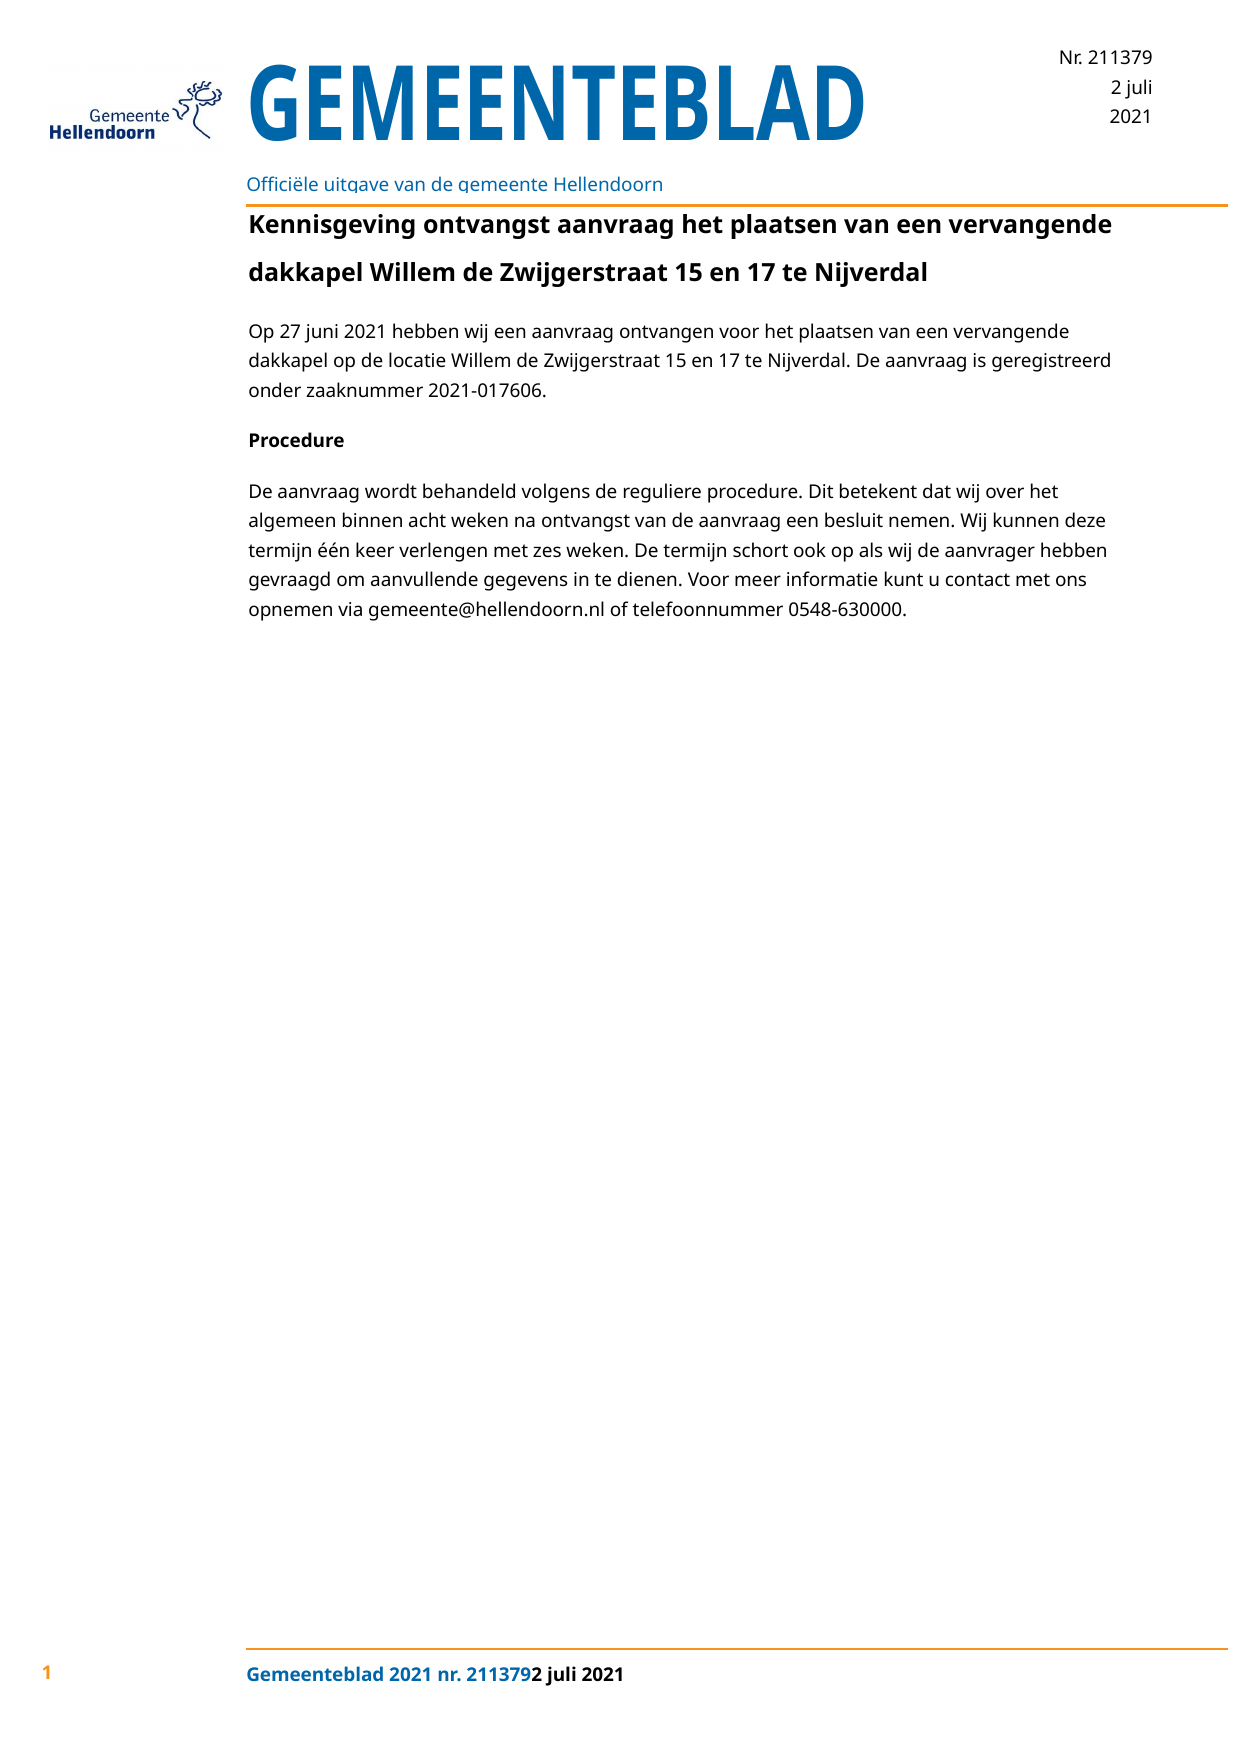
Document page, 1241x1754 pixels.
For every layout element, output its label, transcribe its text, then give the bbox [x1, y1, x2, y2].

text Kennisgeving ontvangst aanvraag het plaatsen van een vervangende dakkapel Willem de Zwijgerstraat 15 en 17 te Nijverdal [248, 207, 1152, 288]
text De aanvraag wordt behandeld volgens de reguliere procedure. Dit betekent dat wij over het algemeen binnen acht weken na ontvangst van de aanvraag een besluit nemen. Wij kunnen deze termijn één keer verlengen met zes weken. De termijn schort ook op als wij de aanvrager hebben gevraagd om aanvullende gegevens in te dienen. Voor meer informatie kunt u contact met ons opnemen via gemeente@hellendoorn.nl of telefoonnummer 0548-630000. [248, 478, 1152, 622]
text Op 27 juni 2021 hebben wij een aanvraag ontvangen voor het plaatsen van een vervangende dakkapel op de locatie Willem de Zwijgerstraat 15 en 17 te Nijverdal. De aanvraag is geregistreerd onder zaaknummer 2021-017606. [248, 318, 1152, 403]
picture [41, 47, 231, 172]
text Procedure [248, 427, 1152, 453]
